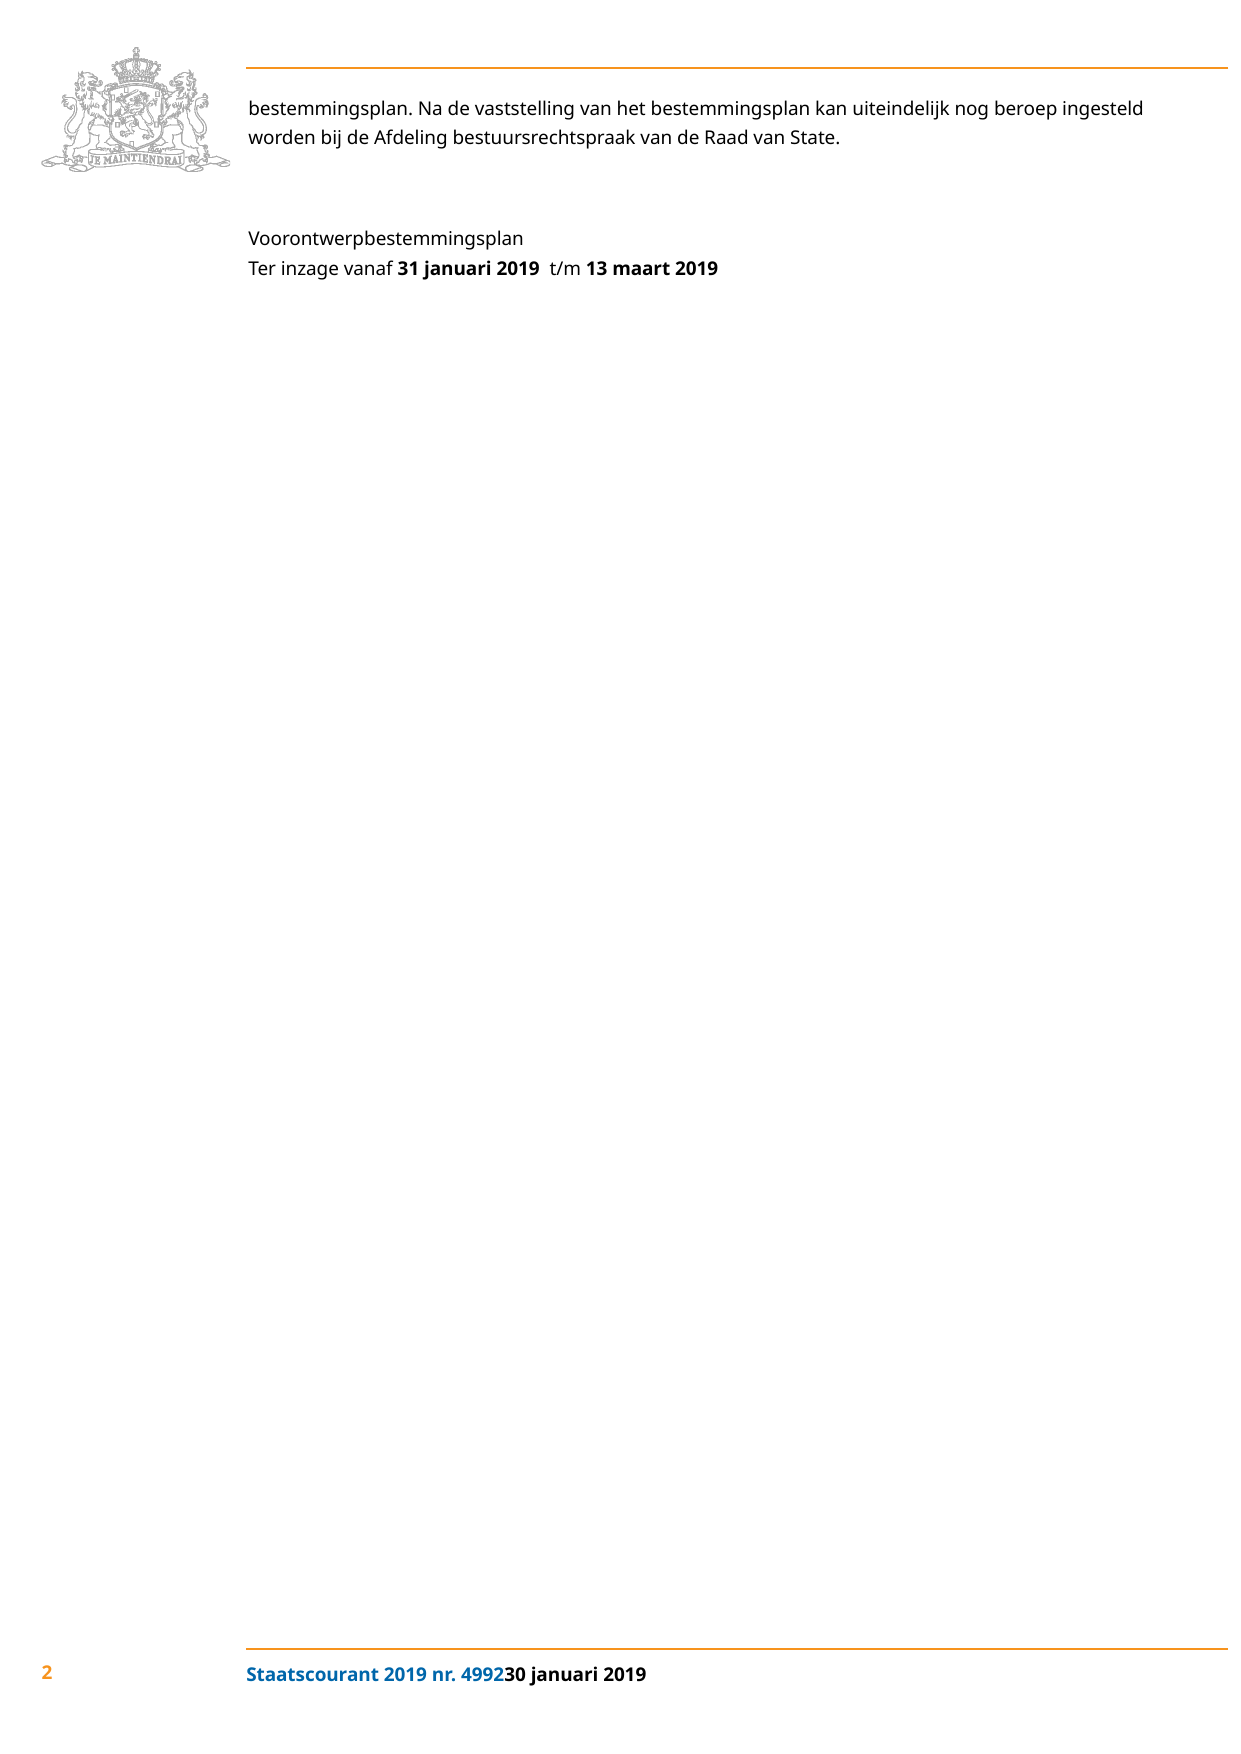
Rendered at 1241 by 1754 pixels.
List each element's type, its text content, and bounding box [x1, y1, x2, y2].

picture [41, 47, 231, 172]
table_header Voorontwerpbestemmingsplan Ter inzage vanaf 31 januari 2019 t/m 13 maart 2019 [248, 225, 1152, 281]
text bestemmingsplan. Na de vaststelling van het bestemmingsplan kan uiteindelijk nog beroep ingesteld worden bij de Afdeling bestuursrechtspraak van de Raad van State. [248, 95, 1152, 150]
